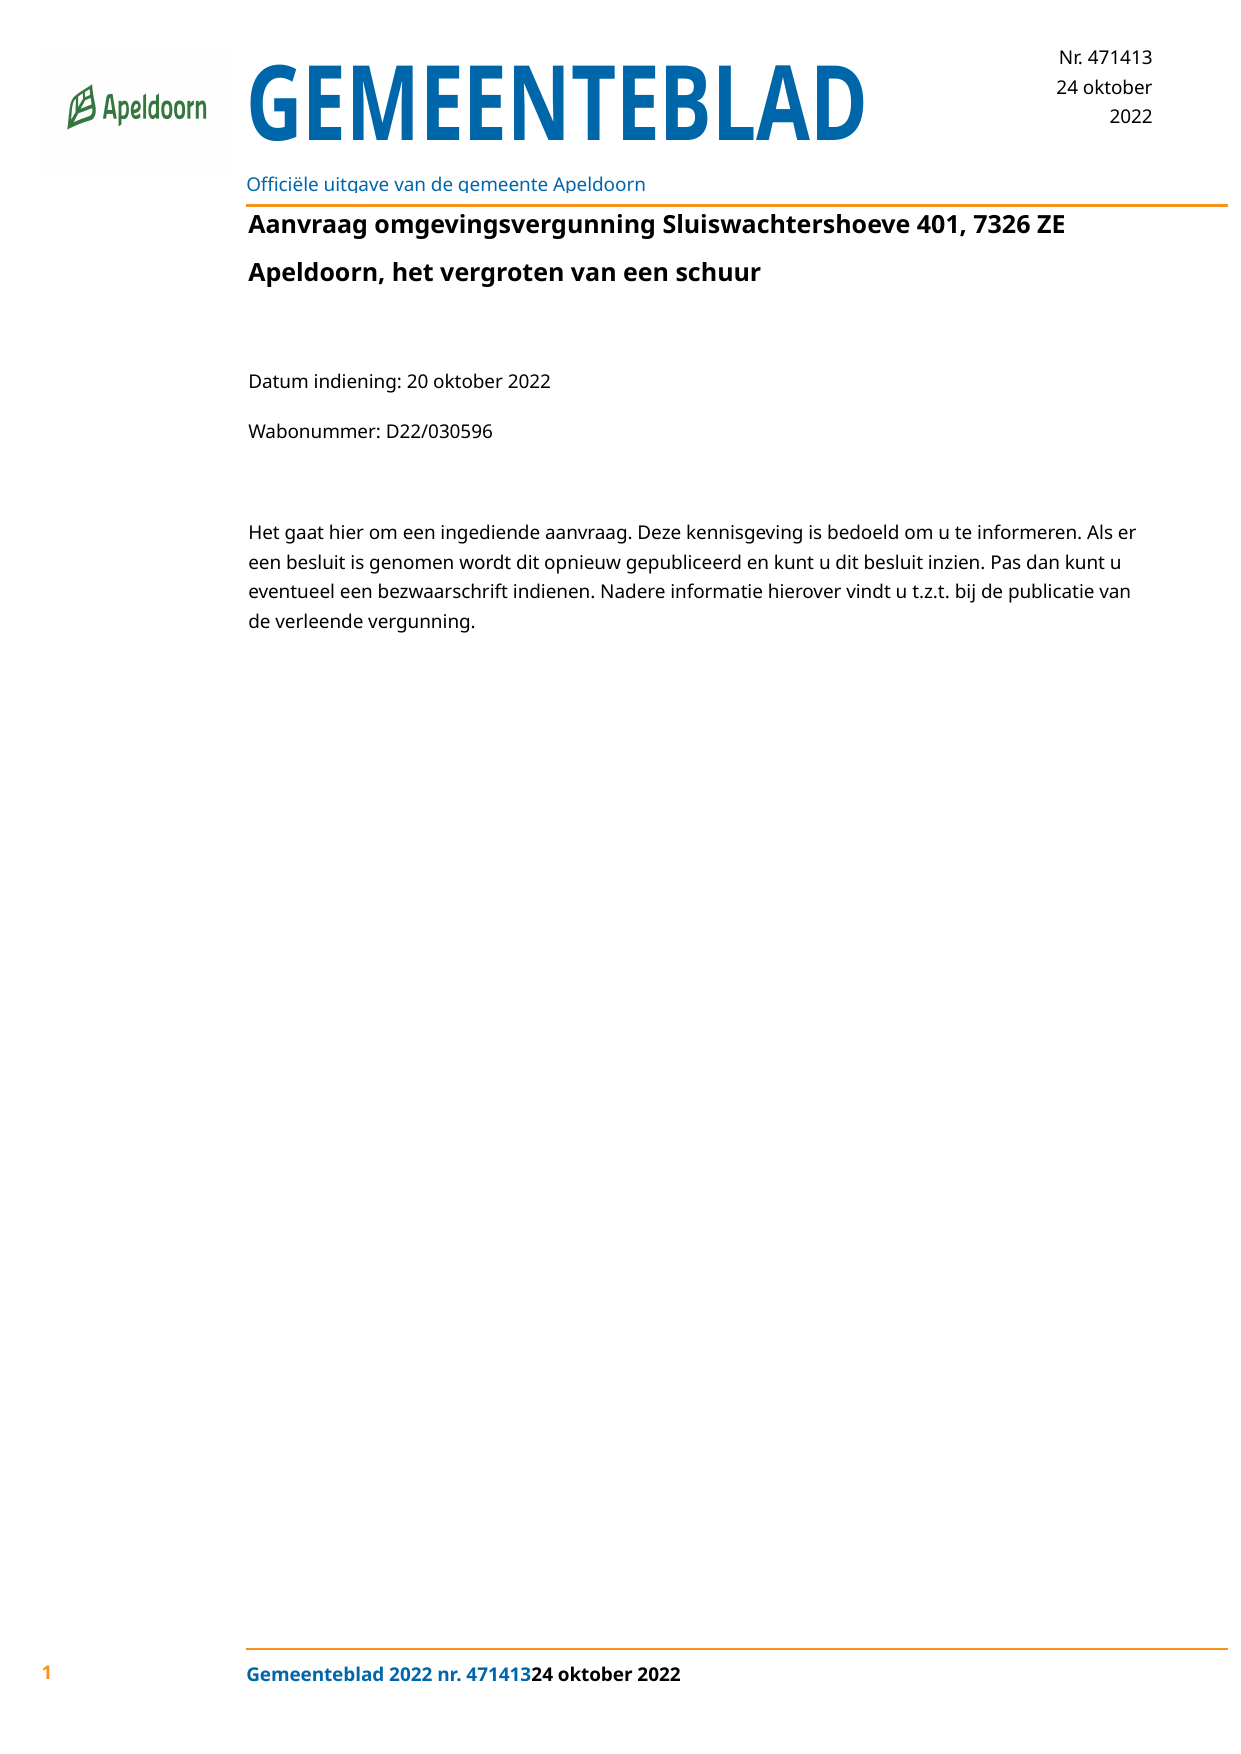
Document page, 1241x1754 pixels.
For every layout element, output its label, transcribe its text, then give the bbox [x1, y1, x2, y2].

text Wabonummer: D22/030596 [248, 419, 1152, 444]
text Het gaat hier om een ingediende aanvraag. Deze kennisgeving is bedoeld om u te informeren. Als er een besluit is genomen wordt dit opnieuw gepubliceerd en kunt u dit besluit inzien. Pas dan kunt u eventueel een bezwaarschrift indienen. Nadere informatie hierover vindt u t.z.t. bij de publicatie van de verleende vergunning. [248, 519, 1152, 634]
picture [41, 47, 231, 172]
text Datum indiening: 20 oktober 2022 [248, 368, 1152, 394]
text Aanvraag omgevingsvergunning Sluiswachtershoeve 401, 7326 ZE Apeldoorn, het vergroten van een schuur [248, 207, 1152, 288]
